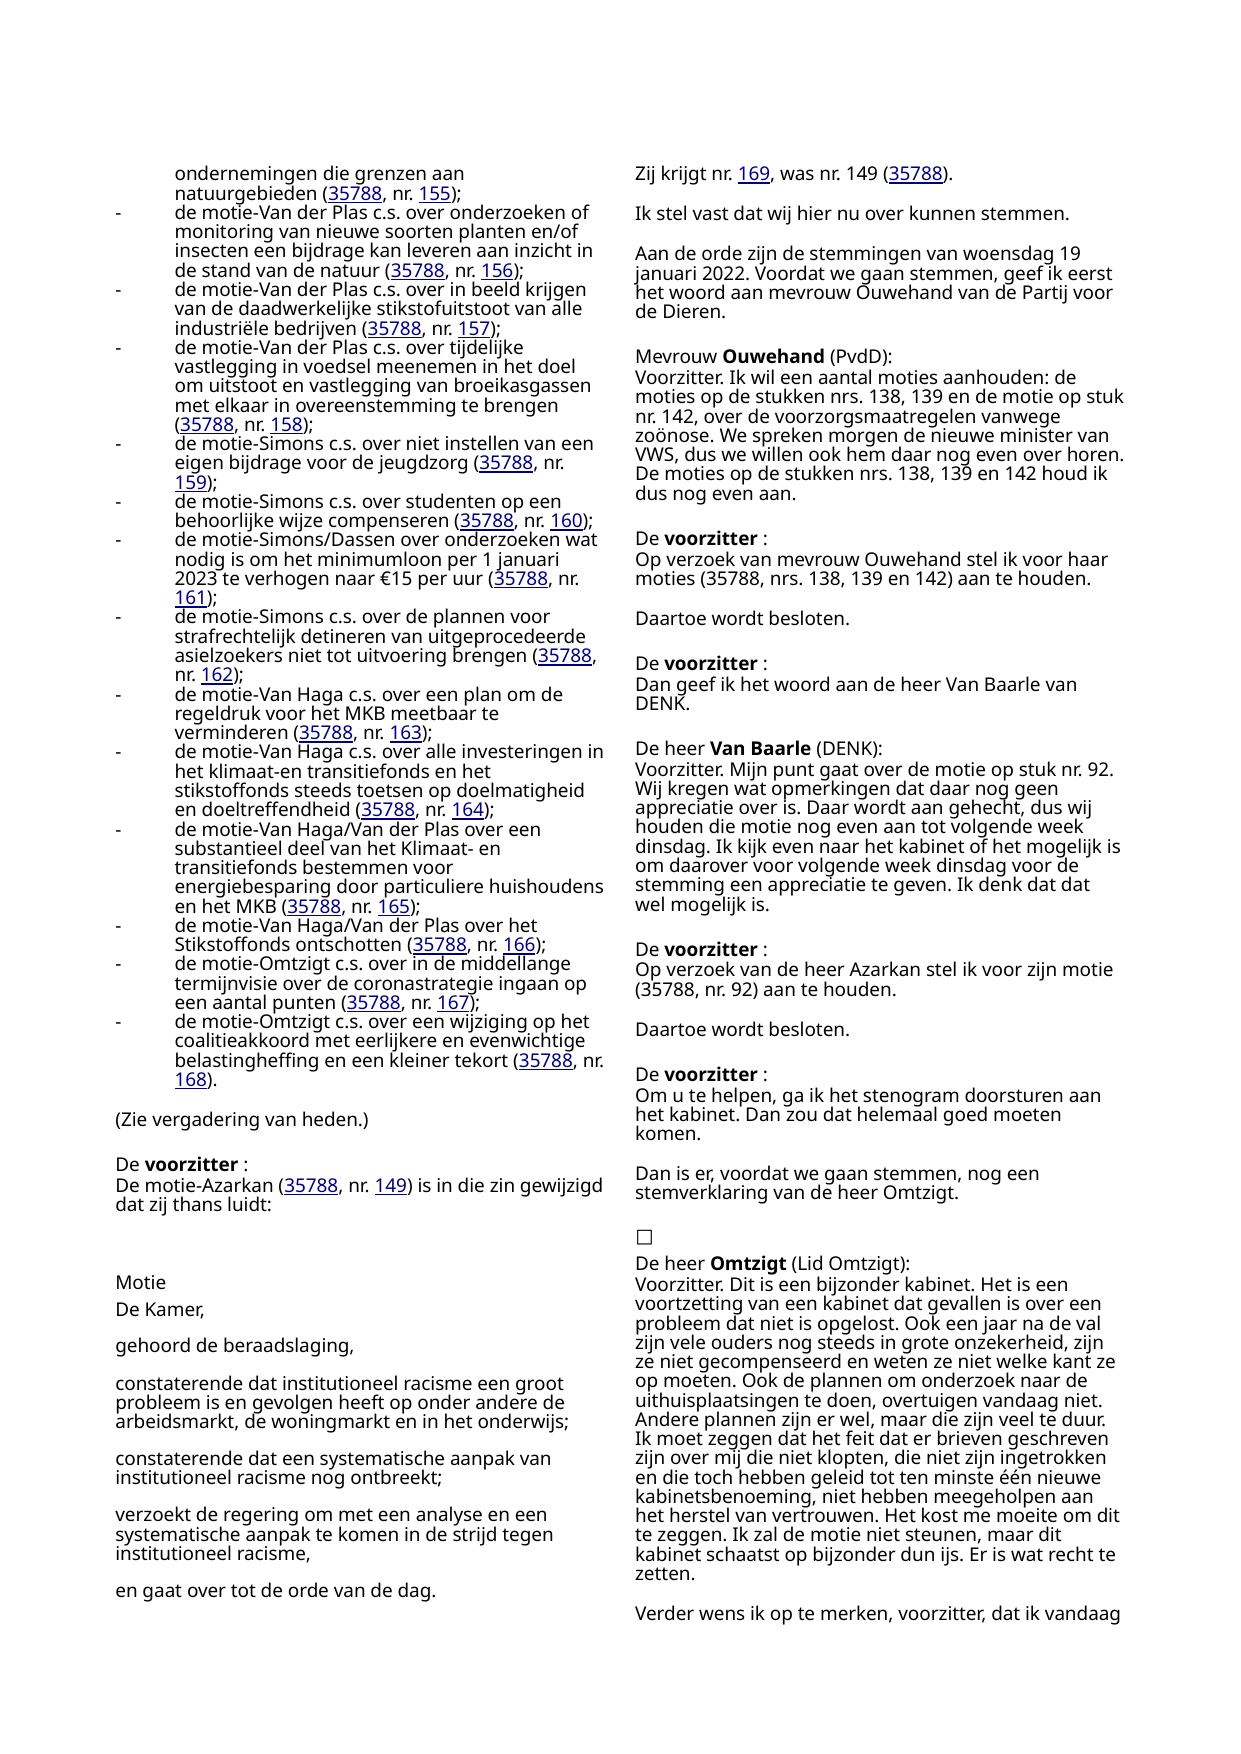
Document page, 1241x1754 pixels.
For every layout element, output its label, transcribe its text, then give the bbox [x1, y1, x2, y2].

text De voorzitter : [115, 1151, 605, 1177]
list ondernemingen die grenzen aan natuurgebieden (35788, nr. 155); [115, 165, 605, 204]
text De motie-Azarkan (35788, nr. 149) is in die zin gewijzigd dat zij thans luidt: [115, 1177, 605, 1215]
list de motie-Simons c.s. over de plannen voor strafrechtelijk detineren van uitgeprocedeerde asielzoekers niet tot uitvoering brengen (35788, nr. 162); [115, 608, 605, 686]
text Dan geef ik het woord aan de heer Van Baarle van DENK. [635, 676, 1125, 714]
list de motie-Simons c.s. over studenten op een behoorlijke wijze compenseren (35788, nr. 160); [115, 493, 605, 531]
text De heer Omtzigt (Lid Omtzigt): [635, 1250, 1125, 1276]
text Motie [115, 1269, 605, 1294]
text gehoord de beraadslaging, [115, 1337, 605, 1357]
list de motie-Van der Plas c.s. over onderzoeken of monitoring van nieuwe soorten planten en/of insecten een bijdrage kan leveren aan inzicht in de stand van de natuur (35788, nr. 156); [115, 204, 605, 281]
text De voorzitter : [635, 936, 1125, 961]
text Voorzitter. Ik wil een aantal moties aanhouden: de moties op de stukken nrs. 138, 139 en de motie op stuk nr. 142, over de voorzorgsmaatregelen vanwege zoönose. We spreken morgen de nieuwe minister van VWS, dus we willen ook hem daar nog even over horen. De moties op de stukken nrs. 138, 139 en 142 houd ik dus nog even aan. [635, 369, 1125, 504]
list de motie-Omtzigt c.s. over een wijziging op het coalitieakkoord met eerlijkere en evenwichtige belastingheffing en een kleiner tekort (35788, nr. 168). [115, 1013, 605, 1090]
list de motie-Van Haga c.s. over alle investeringen in het klimaat-en transitiefonds en het stikstoffonds steeds toetsen op doelmatigheid en doeltreffendheid (35788, nr. 164); [115, 743, 605, 821]
text Aan de orde zijn de stemmingen van woensdag 19 januari 2022. Voordat we gaan stemmen, geef ik eerst het woord aan mevrouw Ouwehand van de Partij voor de Dieren. [635, 245, 1125, 322]
text Om u te helpen, ga ik het stenogram doorsturen aan het kabinet. Dan zou dat helemaal goed moeten komen. [635, 1087, 1125, 1144]
text De Kamer, [115, 1301, 605, 1320]
list de motie-Simons/Dassen over onderzoeken wat nodig is om het minimumloon per 1 januari 2023 te verhogen naar €15 per uur (35788, nr. 161); [115, 531, 605, 608]
list de motie-Van Haga c.s. over een plan om de regeldruk voor het MKB meetbaar te verminderen (35788, nr. 163); [115, 686, 605, 743]
list de motie-Van Haga/Van der Plas over het Stikstoffonds ontschotten (35788, nr. 166); [115, 917, 605, 955]
list de motie-Van Haga/Van der Plas over een substantieel deel van het Klimaat- en transitiefonds bestemmen voor energiebesparing door particuliere huishoudens en het MKB (35788, nr. 165); [115, 821, 605, 917]
text De voorzitter : [635, 1061, 1125, 1087]
text Op verzoek van de heer Azarkan stel ik voor zijn motie (35788, nr. 92) aan te houden. [635, 961, 1125, 1000]
text De voorzitter : [635, 650, 1125, 676]
list de motie-Van der Plas c.s. over tijdelijke vastlegging in voedsel meenemen in het doel om uitstoot en vastlegging van broeikasgassen met elkaar in overeenstemming te brengen (35788, nr. 158); [115, 339, 605, 435]
list de motie-Omtzigt c.s. over in de middellange termijnvisie over de coronastrategie ingaan op een aantal punten (35788, nr. 167); [115, 955, 605, 1013]
text De heer Van Baarle (DENK): [635, 735, 1125, 761]
text Dan is er, voordat we gaan stemmen, nog een stemverklaring van de heer Omtzigt. [635, 1165, 1125, 1204]
text Zij krijgt nr. 169, was nr. 149 (35788). [635, 165, 1125, 184]
text constaterende dat een systematische aanpak van institutioneel racisme nog ontbreekt; [115, 1450, 605, 1488]
text Voorzitter. Dit is een bijzonder kabinet. Het is een voortzetting van een kabinet dat gevallen is over een probleem dat niet is opgelost. Ook een jaar na de val zijn vele ouders nog steeds in grote onzekerheid, zijn ze niet gecompenseerd en weten ze niet welke kant ze op moeten. Ook de plannen om onderzoek naar de uithuisplaatsingen te doen, overtuigen vandaag niet. Andere plannen zijn er wel, maar die zijn veel te duur. Ik moet zeggen dat het feit dat er brieven geschreven zijn over mij die niet klopten, die niet zijn ingetrokken en die toch hebben geleid tot ten minste één nieuwe kabinetsbenoeming, niet hebben meegeholpen aan het herstel van vertrouwen. Het kost me moeite om dit te zeggen. Ik zal de motie niet steunen, maar dit kabinet schaatst op bijzonder dun ijs. Er is wat recht te zetten. [635, 1276, 1125, 1584]
text Daartoe wordt besloten. [635, 1021, 1125, 1040]
text Op verzoek van mevrouw Ouwehand stel ik voor haar moties (35788, nrs. 138, 139 en 142) aan te houden. [635, 551, 1125, 589]
text constaterende dat institutioneel racisme een groot probleem is en gevolgen heeft op onder andere de arbeidsmarkt, de woningmarkt en in het onderwijs; [115, 1374, 605, 1432]
text Daartoe wordt besloten. [635, 610, 1125, 629]
list de motie-Simons c.s. over niet instellen van een eigen bijdrage voor de jeugdzorg (35788, nr. 159); [115, 435, 605, 493]
text De voorzitter : [635, 525, 1125, 551]
text (Zie vergadering van heden.) [115, 1111, 605, 1130]
text Ik stel vast dat wij hier nu over kunnen stemmen. [635, 205, 1125, 224]
text Verder wens ik op te merken, voorzitter, dat ik vandaag [635, 1605, 1125, 1624]
text Mevrouw Ouwehand (PvdD): [635, 343, 1125, 369]
text Voorzitter. Mijn punt gaat over de motie op stuk nr. 92. Wij kregen wat opmerkingen dat daar nog geen appreciatie over is. Daar wordt aan gehecht, dus wij houden die motie nog even aan tot volgende week dinsdag. Ik kijk even naar het kabinet of het mogelijk is om daarover voor volgende week dinsdag voor de stemming een appreciatie te geven. Ik denk dat dat wel mogelijk is. [635, 761, 1125, 915]
text ⬜ [635, 1224, 1125, 1250]
text en gaat over tot de orde van de dag. [115, 1582, 605, 1601]
text verzoekt de regering om met een analyse en een systematische aanpak te komen in de strijd tegen institutioneel racisme, [115, 1506, 605, 1564]
list de motie-Van der Plas c.s. over in beeld krijgen van de daadwerkelijke stikstofuitstoot van alle industriële bedrijven (35788, nr. 157); [115, 281, 605, 339]
